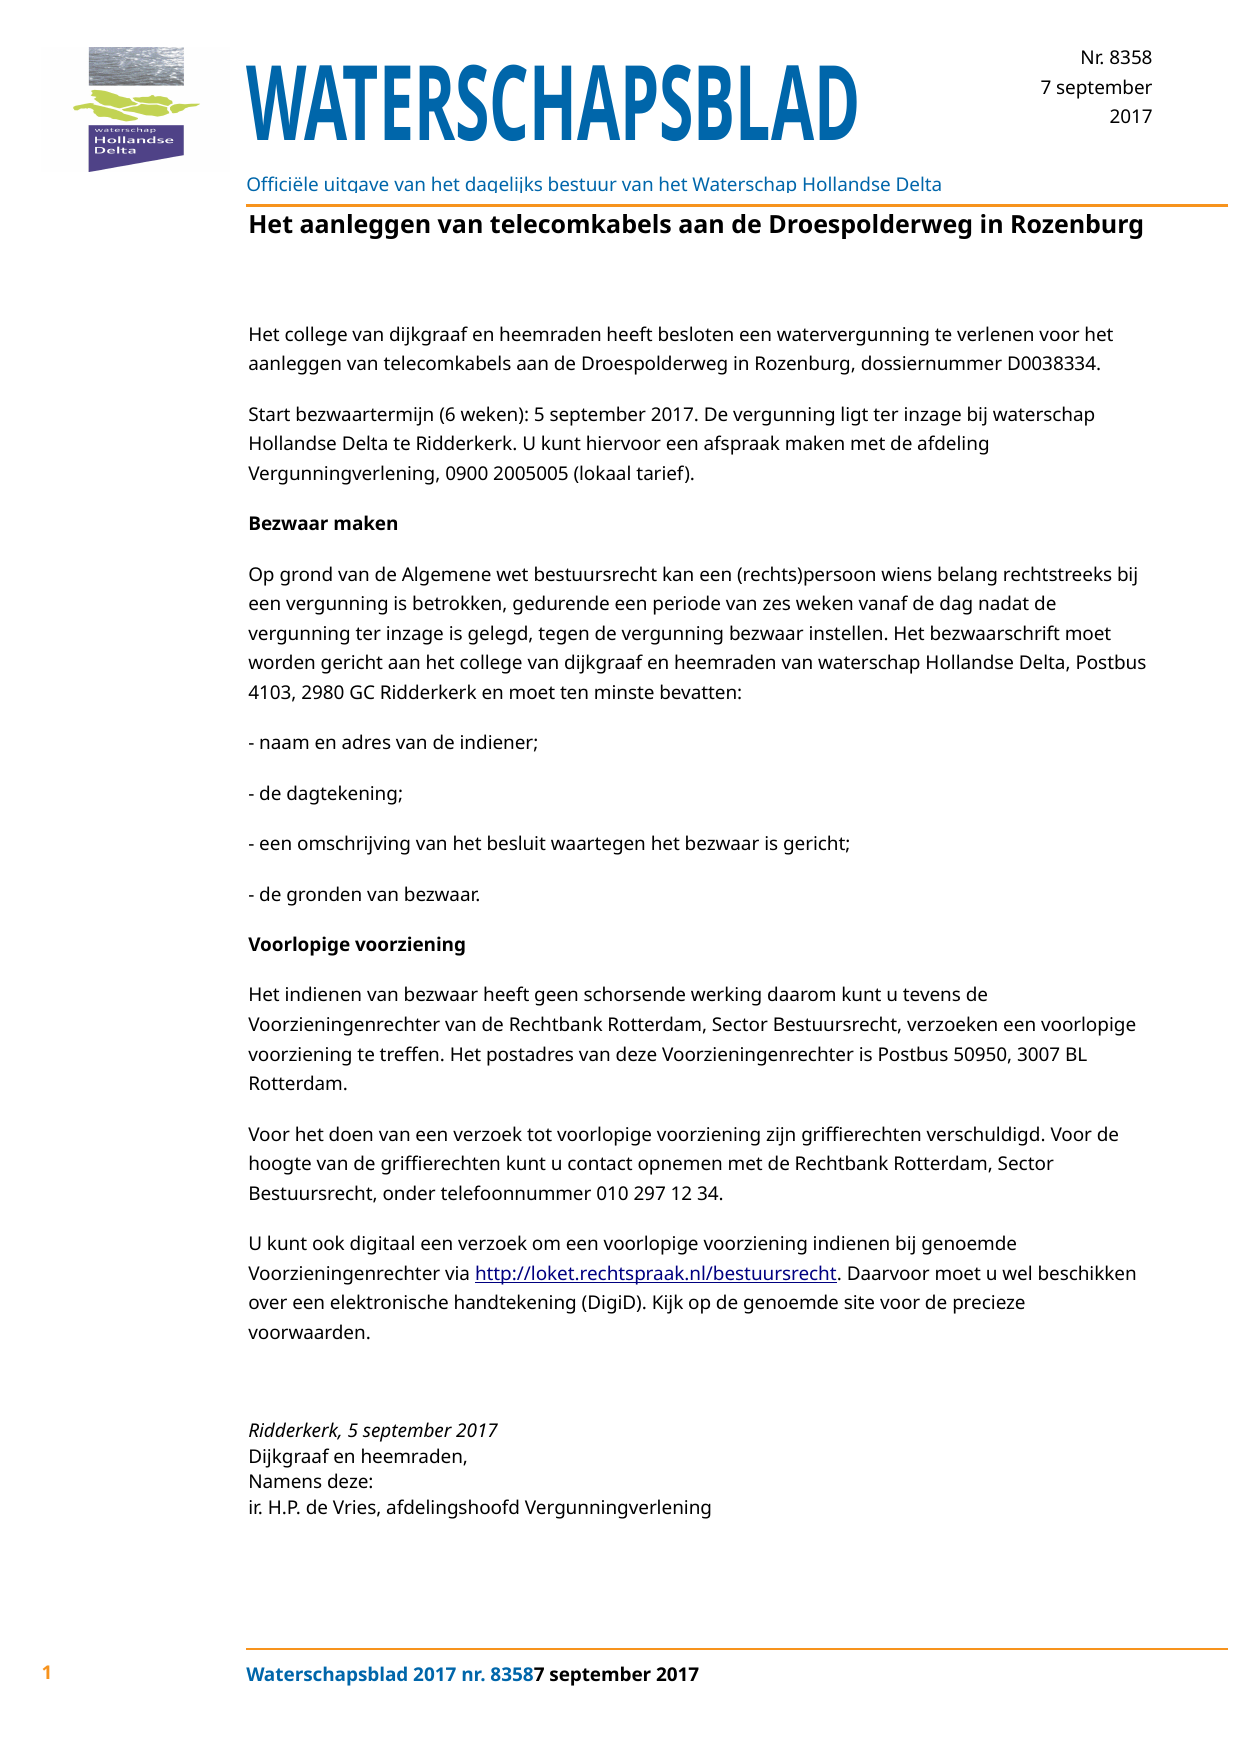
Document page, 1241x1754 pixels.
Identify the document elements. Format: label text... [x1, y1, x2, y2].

picture [41, 47, 231, 172]
text Het aanleggen van telecomkabels aan de Droespolderweg in Rozenburg [248, 207, 1152, 241]
text ir. H.P. de Vries, afdelingshoofd Vergunningverlening [248, 1494, 1152, 1520]
text Namens deze: [248, 1469, 1152, 1494]
text Ridderkerk, 5 september 2017 [248, 1417, 1152, 1443]
text Voorlopige voorziening [248, 931, 1152, 957]
text Bezwaar maken [248, 510, 1152, 536]
text - de gronden van bezwaar. [248, 881, 1152, 906]
text Het indienen van bezwaar heeft geen schorsende werking daarom kunt u tevens de Voorzieningenrechter van de Rechtbank Rotterdam, Sector Bestuursrecht, verzoeken een voorlopige voorziening te treffen. Het postadres van deze Voorzieningenrechter is Postbus 50950, 3007 BL Rotterdam. [248, 982, 1152, 1096]
text Voor het doen van een verzoek tot voorlopige voorziening zijn griffierechten verschuldigd. Voor de hoogte van de griffierechten kunt u contact opnemen met de Rechtbank Rotterdam, Sector Bestuursrecht, onder telefoonnummer 010 297 12 34. [248, 1121, 1152, 1206]
text - een omschrijving van het besluit waartegen het bezwaar is gericht; [248, 830, 1152, 856]
text Start bezwaartermijn (6 weken): 5 september 2017. De vergunning ligt ter inzage bij waterschap Hollandse Delta te Ridderkerk. U kunt hiervoor een afspraak maken met de afdeling Vergunningverlening, 0900 2005005 (lokaal tarief). [248, 401, 1152, 486]
text U kunt ook digitaal een verzoek om een voorlopige voorziening indienen bij genoemde Voorzieningenrechter via http://loket.rechtspraak.nl/bestuursrecht. Daarvoor moet u wel beschikken over een elektronische handtekening (DigiD). Kijk op de genoemde site voor de precieze voorwaarden. [248, 1230, 1152, 1345]
text Dijkgraaf en heemraden, [248, 1443, 1152, 1469]
text - naam en adres van de indiener; [248, 729, 1152, 755]
text Op grond van de Algemene wet bestuursrecht kan een (rechts)persoon wiens belang rechtstreeks bij een vergunning is betrokken, gedurende een periode van zes weken vanaf de dag nadat de vergunning ter inzage is gelegd, tegen de vergunning bezwaar instellen. Het bezwaarschrift moet worden gericht aan het college van dijkgraaf en heemraden van waterschap Hollandse Delta, Postbus 4103, 2980 GC Ridderkerk en moet ten minste bevatten: [248, 561, 1152, 705]
text - de dagtekening; [248, 780, 1152, 806]
text Het college van dijkgraaf en heemraden heeft besloten een watervergunning te verlenen voor het aanleggen van telecomkabels aan de Droespolderweg in Rozenburg, dossiernummer D0038334. [248, 321, 1152, 376]
